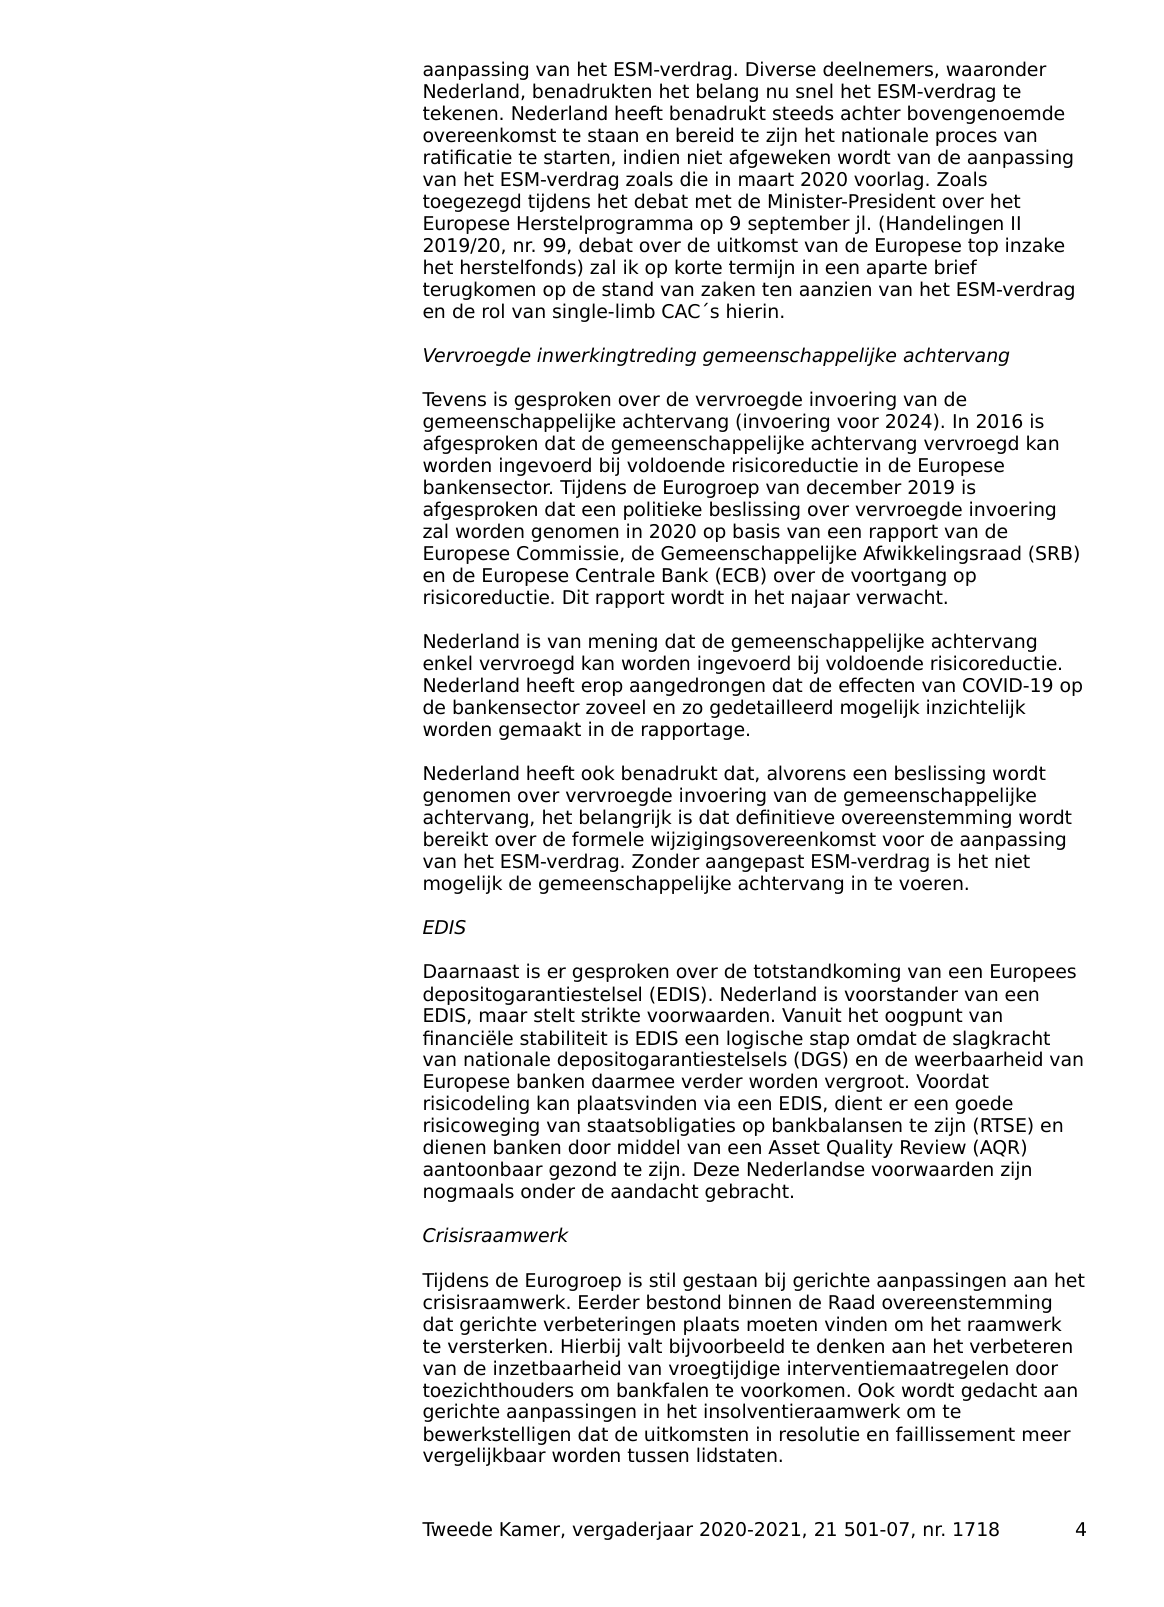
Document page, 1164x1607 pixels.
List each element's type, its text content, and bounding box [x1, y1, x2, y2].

text Tevens is gesproken over de vervroegde invoering van de gemeenschappelijke achtervang (invoering voor 2024). In 2016 is afgesproken dat de gemeenschappelijke achtervang vervroegd kan worden ingevoerd bij voldoende risicoreductie in de Europese bankensector. Tijdens de Eurogroep van december 2019 is afgesproken dat een politieke beslissing over vervroegde invoering zal worden genomen in 2020 op basis van een rapport van de Europese Commissie, de Gemeenschappelijke Afwikkelingsraad (SRB) en de Europese Centrale Bank (ECB) over de voortgang op risicoreductie. Dit rapport wordt in het najaar verwacht. [422, 389, 1087, 609]
text Nederland is van mening dat de gemeenschappelijke achtervang enkel vervroegd kan worden ingevoerd bij voldoende risicoreductie. Nederland heeft erop aangedrongen dat de effecten van COVID-19 op de bankensector zoveel en zo gedetailleerd mogelijk inzichtelijk worden gemaakt in de rapportage. [422, 631, 1087, 741]
subtitle EDIS [422, 917, 1087, 939]
text Nederland heeft ook benadrukt dat, alvorens een beslissing wordt genomen over vervroegde invoering van de gemeenschappelijke achtervang, het belangrijk is dat definitieve overeenstemming wordt bereikt over de formele wijzigingsovereenkomst voor de aanpassing van het ESM-verdrag. Zonder aangepast ESM-verdrag is het niet mogelijk de gemeenschappelijke achtervang in te voeren. [422, 763, 1087, 895]
subtitle Vervroegde inwerkingtreding gemeenschappelijke achtervang [422, 345, 1087, 367]
subtitle Crisisraamwerk [422, 1225, 1087, 1247]
text Tijdens de Eurogroep is stil gestaan bij gerichte aanpassingen aan het crisisraamwerk. Eerder bestond binnen de Raad overeenstemming dat gerichte verbeteringen plaats moeten vinden om het raamwerk te versterken. Hierbij valt bijvoorbeeld te denken aan het verbeteren van de inzetbaarheid van vroegtijdige interventiemaatregelen door toezichthouders om bankfalen te voorkomen. Ook wordt gedacht aan gerichte aanpassingen in het insolventieraamwerk om te bewerkstelligen dat de uitkomsten in resolutie en faillissement meer vergelijkbaar worden tussen lidstaten. [422, 1269, 1087, 1467]
text aanpassing van het ESM-verdrag. Diverse deelnemers, waaronder Nederland, benadrukten het belang nu snel het ESM-verdrag te tekenen. Nederland heeft benadrukt steeds achter bovengenoemde overeenkomst te staan en bereid te zijn het nationale proces van ratificatie te starten, indien niet afgeweken wordt van de aanpassing van het ESM-verdrag zoals die in maart 2020 voorlag. Zoals toegezegd tijdens het debat met de Minister-President over het Europese Herstelprogramma op 9 september jl. (Handelingen II 2019/20, nr. 99, debat over de uitkomst van de Europese top inzake het herstelfonds) zal ik op korte termijn in een aparte brief terugkomen op de stand van zaken ten aanzien van het ESM-verdrag en de rol van single-limb CAC´s hierin. [422, 59, 1087, 323]
text Daarnaast is er gesproken over de totstandkoming van een Europees depositogarantiestelsel (EDIS). Nederland is voorstander van een EDIS, maar stelt strikte voorwaarden. Vanuit het oogpunt van financiële stabiliteit is EDIS een logische stap omdat de slagkracht van nationale depositogarantiestelsels (DGS) en de weerbaarheid van Europese banken daarmee verder worden vergroot. Voordat risicodeling kan plaatsvinden via een EDIS, dient er een goede risicoweging van staatsobligaties op bankbalansen te zijn (RTSE) en dienen banken door middel van een Asset Quality Review (AQR) aantoonbaar gezond te zijn. Deze Nederlandse voorwaarden zijn nogmaals onder de aandacht gebracht. [422, 961, 1087, 1203]
